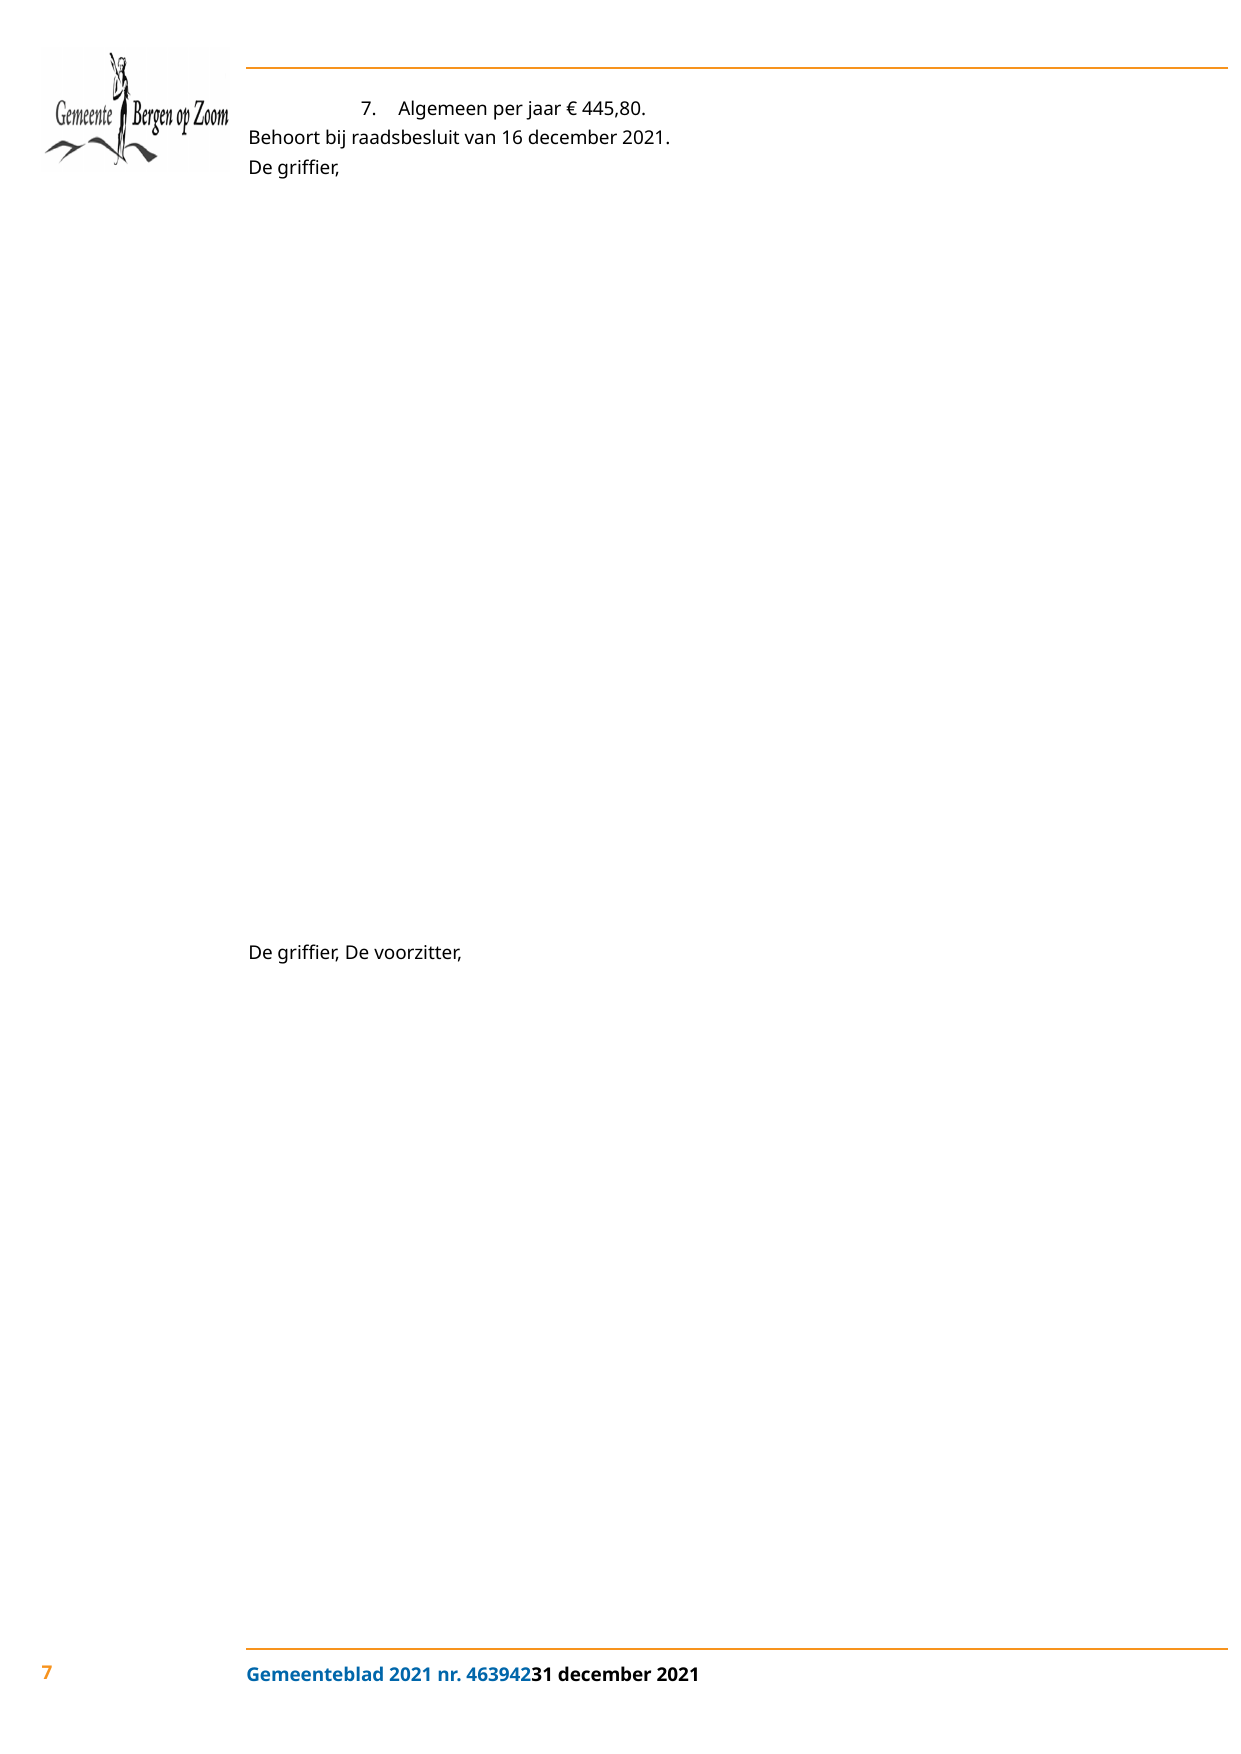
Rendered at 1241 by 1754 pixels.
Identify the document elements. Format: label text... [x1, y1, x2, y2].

text De griffier, [248, 154, 1152, 180]
picture [41, 47, 231, 172]
list Algemeen per jaar € 445,80. [361, 95, 1152, 121]
text De griffier, De voorzitter, [248, 939, 1152, 965]
text Behoort bij raadsbesluit van 16 december 2021. [248, 124, 1152, 150]
